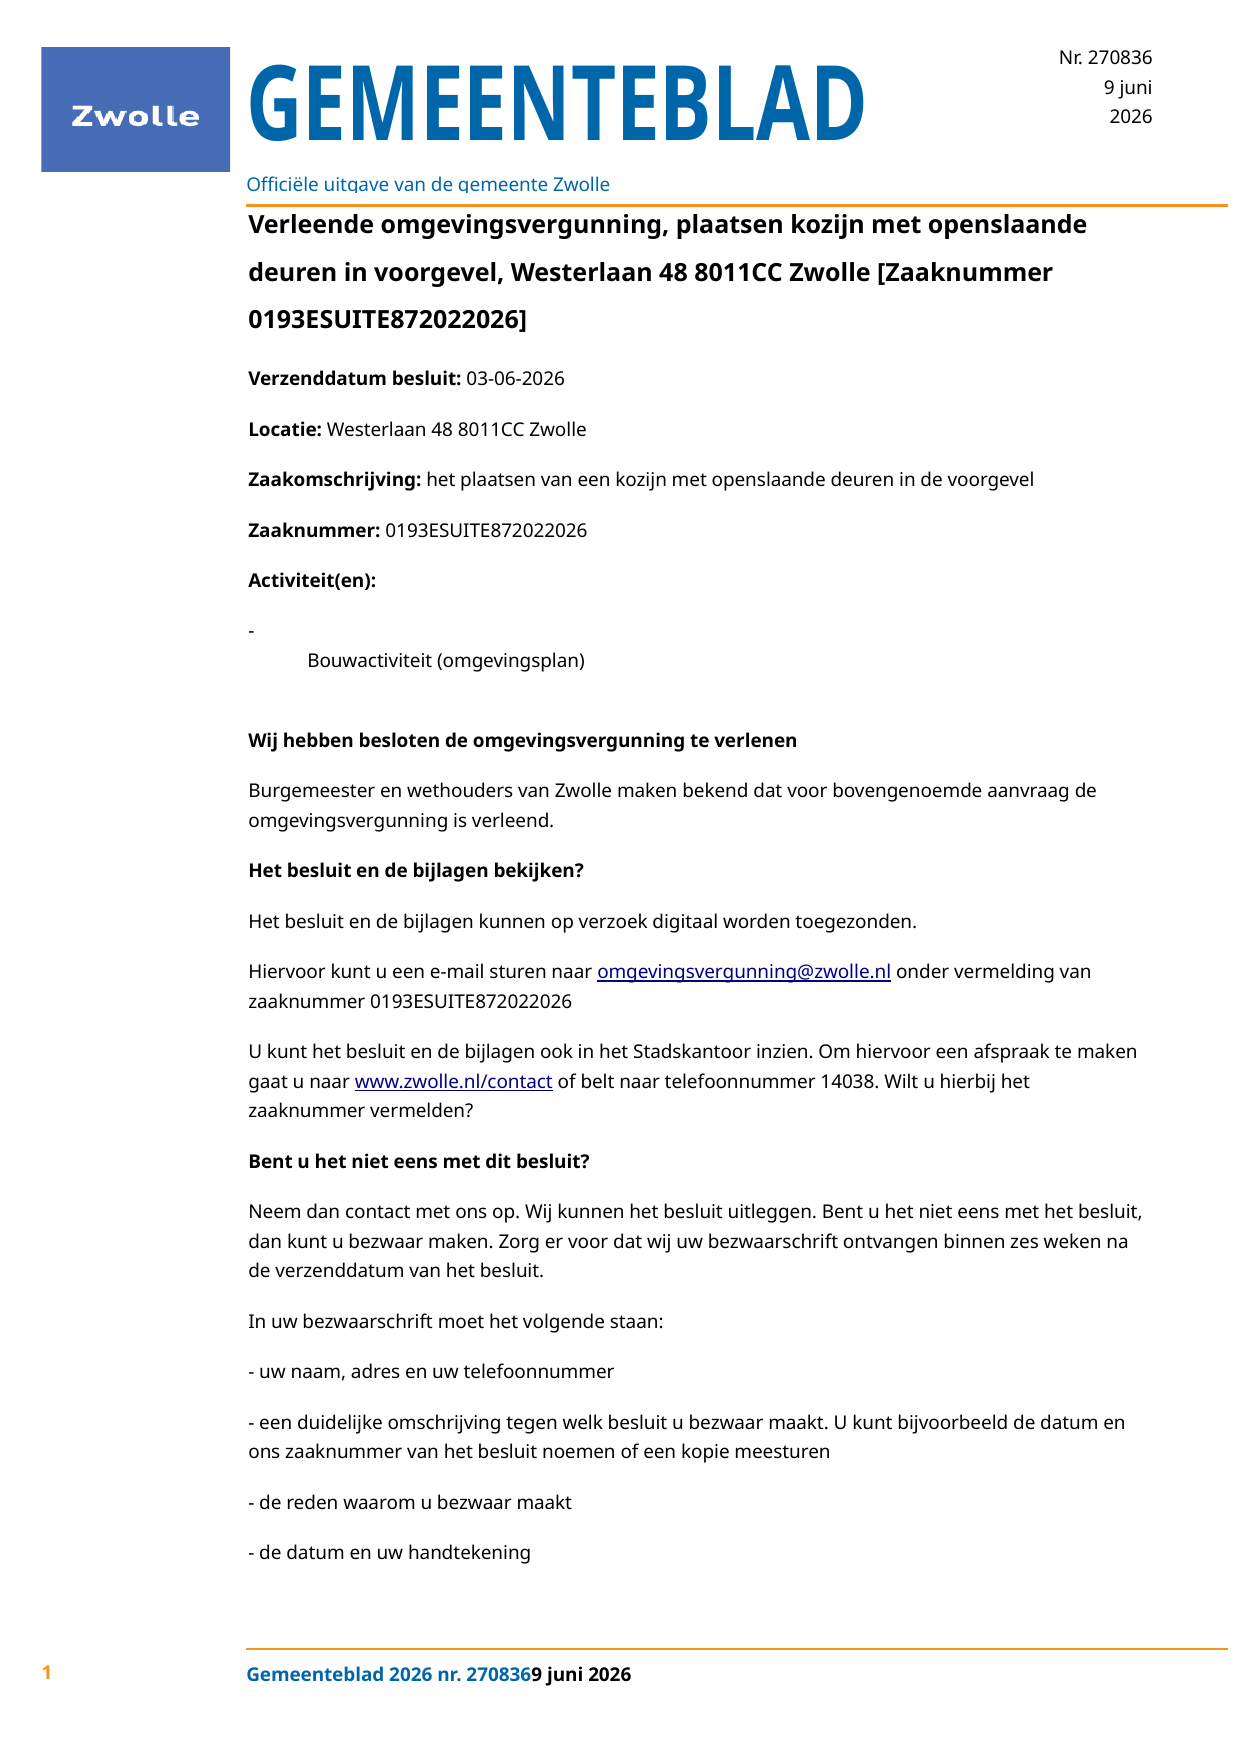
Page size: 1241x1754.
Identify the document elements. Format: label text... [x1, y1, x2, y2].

text Hiervoor kunt u een e-mail sturen naar omgevingsvergunning@zwolle.nl onder vermelding van zaaknummer 0193ESUITE872022026 [248, 958, 1152, 1014]
text Zaaknummer: 0193ESUITE872022026 [248, 517, 1152, 542]
text Wij hebben besloten de omgevingsvergunning te verlenen [248, 727, 1152, 753]
text Het besluit en de bijlagen kunnen op verzoek digitaal worden toegezonden. [248, 908, 1152, 934]
text Verleende omgevingsvergunning, plaatsen kozijn met openslaande deuren in voorgevel, Westerlaan 48 8011CC Zwolle [Zaaknummer 0193ESUITE872022026] [248, 207, 1152, 336]
text - de reden waarom u bezwaar maakt [248, 1489, 1152, 1514]
text Neem dan contact met ons op. Wij kunnen het besluit uitleggen. Bent u het niet eens met het besluit, dan kunt u bezwaar maken. Zorg er voor dat wij uw bezwaarschrift ontvangen binnen zes weken na de verzenddatum van het besluit. [248, 1198, 1152, 1283]
text Activiteit(en): [248, 567, 1152, 593]
text Zaakomschrijving: het plaatsen van een kozijn met openslaande deuren in de voorgevel [248, 466, 1152, 492]
text - uw naam, adres en uw telefoonnummer [248, 1358, 1152, 1384]
text - de datum en uw handtekening [248, 1539, 1152, 1565]
text U kunt het besluit en de bijlagen ook in het Stadskantoor inzien. Om hiervoor een afspraak te maken gaat u naar www.zwolle.nl/contact of belt naar telefoonnummer 14038. Wilt u hierbij het zaaknummer vermelden? [248, 1038, 1152, 1123]
picture [41, 47, 231, 172]
text Het besluit en de bijlagen bekijken? [248, 858, 1152, 883]
text Burgemeester en wethouders van Zwolle maken bekend dat voor bovengenoemde aanvraag de omgevingsvergunning is verleend. [248, 778, 1152, 833]
text Verzenddatum besluit: 03-06-2026 [248, 366, 1152, 391]
text In uw bezwaarschrift moet het volgende staan: [248, 1308, 1152, 1334]
text Locatie: Westerlaan 48 8011CC Zwolle [248, 416, 1152, 442]
text Bent u het niet eens met dit besluit? [248, 1148, 1152, 1174]
list Bouwactiviteit (omgevingsplan) [248, 647, 1152, 673]
text - een duidelijke omschrijving tegen welk besluit u bezwaar maakt. U kunt bijvoorbeeld de datum en ons zaaknummer van het besluit noemen of een kopie meesturen [248, 1409, 1152, 1464]
